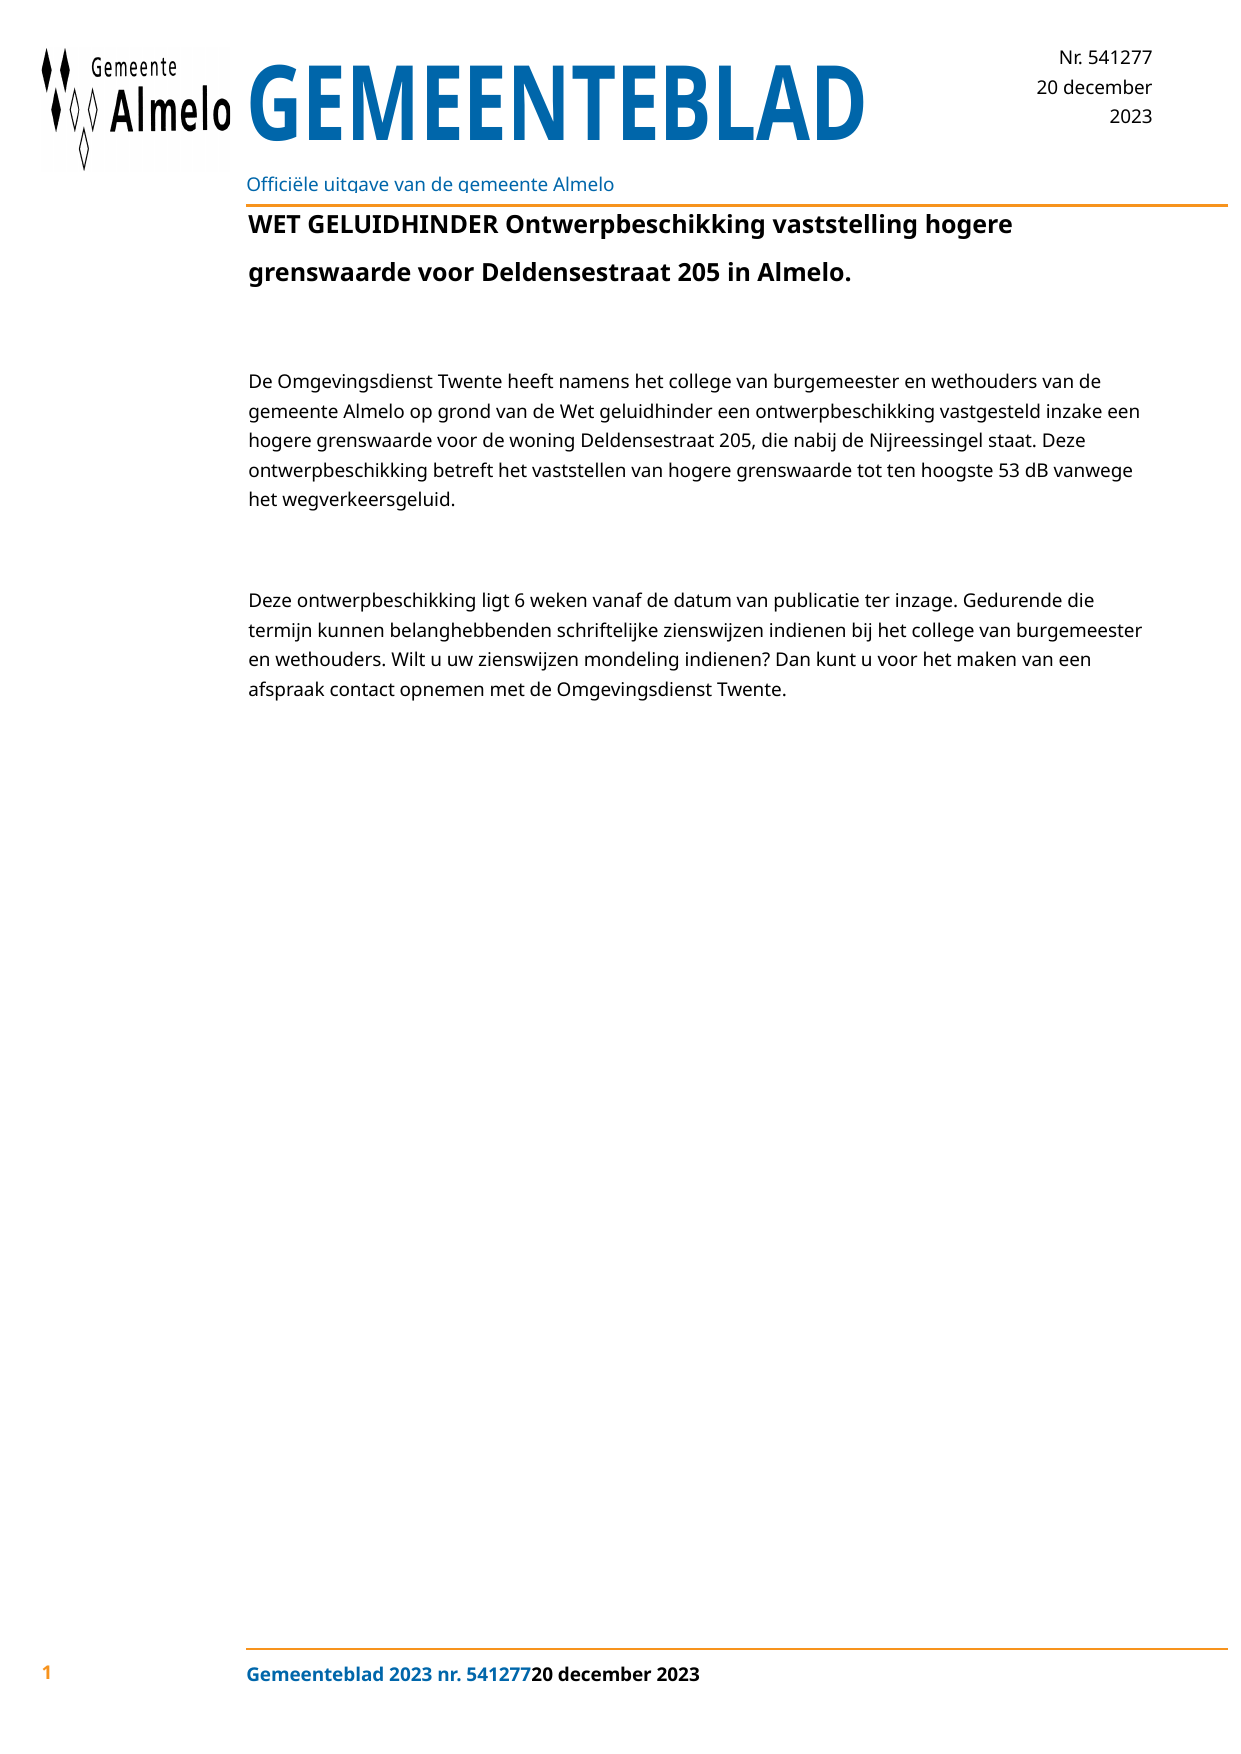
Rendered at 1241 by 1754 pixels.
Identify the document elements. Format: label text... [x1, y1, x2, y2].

text De Omgevingsdienst Twente heeft namens het college van burgemeester en wethouders van de gemeente Almelo op grond van de Wet geluidhinder een ontwerpbeschikking vastgesteld inzake een hogere grenswaarde voor de woning Deldensestraat 205, die nabij de Nijreessingel staat. Deze ontwerpbeschikking betreft het vaststellen van hogere grenswaarde tot ten hoogste 53 dB vanwege het wegverkeersgeluid. [248, 368, 1152, 512]
text WET GELUIDHINDER Ontwerpbeschikking vaststelling hogere grenswaarde voor Deldensestraat 205 in Almelo. [248, 207, 1152, 288]
picture [41, 47, 231, 172]
text Deze ontwerpbeschikking ligt 6 weken vanaf de datum van publicatie ter inzage. Gedurende die termijn kunnen belanghebbenden schriftelijke zienswijzen indienen bij het college van burgemeester en wethouders. Wilt u uw zienswijzen mondeling indienen? Dan kunt u voor het maken van een afspraak contact opnemen met de Omgevingsdienst Twente. [248, 587, 1152, 702]
